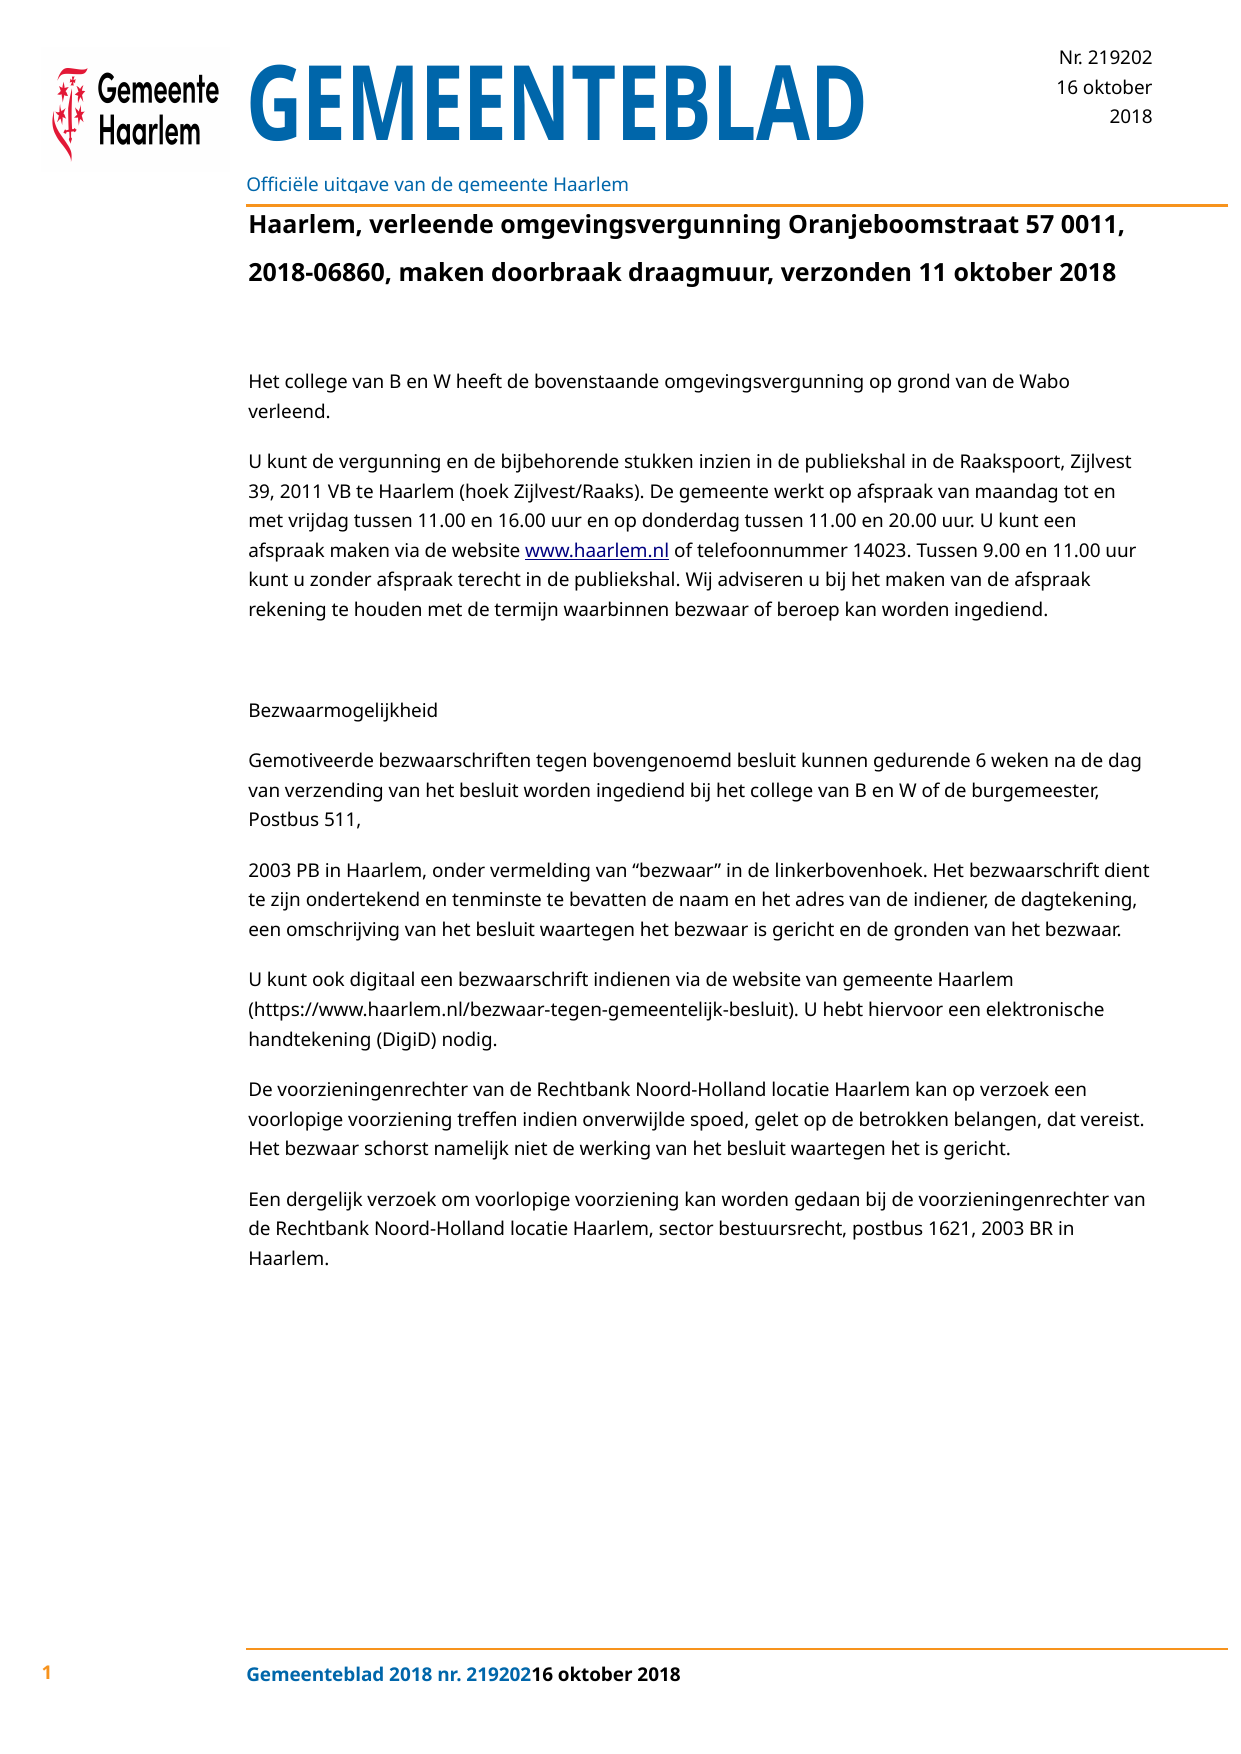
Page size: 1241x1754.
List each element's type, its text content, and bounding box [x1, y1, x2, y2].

text U kunt de vergunning en de bijbehorende stukken inzien in de publiekshal in de Raakspoort, Zijlvest 39, 2011 VB te Haarlem (hoek Zijlvest/Raaks). De gemeente werkt op afspraak van maandag tot en met vrijdag tussen 11.00 en 16.00 uur en op donderdag tussen 11.00 en 20.00 uur. U kunt een afspraak maken via de website www.haarlem.nl of telefoonnummer 14023. Tussen 9.00 en 11.00 uur kunt u zonder afspraak terecht in de publiekshal. Wij adviseren u bij het maken van de afspraak rekening te houden met de termijn waarbinnen bezwaar of beroep kan worden ingediend. [248, 448, 1152, 622]
text U kunt ook digitaal een bezwaarschrift indienen via de website van gemeente Haarlem (https://www.haarlem.nl/bezwaar-tegen-gemeentelijk-besluit). U hebt hiervoor een elektronische handtekening (DigiD) nodig. [248, 967, 1152, 1052]
text 2003 PB in Haarlem, onder vermelding van “bezwaar” in de linkerbovenhoek. Het bezwaarschrift dient te zijn ondertekend en tenminste te bevatten de naam en het adres van de indiener, de dagtekening, een omschrijving van het besluit waartegen het bezwaar is gericht en de gronden van het bezwaar. [248, 857, 1152, 942]
text Haarlem, verleende omgevingsvergunning Oranjeboomstraat 57 0011, 2018-06860, maken doorbraak draagmuur, verzonden 11 oktober 2018 [248, 207, 1152, 288]
text Het college van B en W heeft de bovenstaande omgevingsvergunning op grond van de Wabo verleend. [248, 368, 1152, 424]
picture [41, 47, 231, 172]
text Bezwaarmogelijkheid [248, 697, 1152, 723]
text De voorzieningenrechter van de Rechtbank Noord-Holland locatie Haarlem kan op verzoek een voorlopige voorziening treffen indien onverwijlde spoed, gelet op de betrokken belangen, dat vereist. Het bezwaar schorst namelijk niet de werking van het besluit waartegen het is gericht. [248, 1076, 1152, 1161]
text Gemotiveerde bezwaarschriften tegen bovengenoemd besluit kunnen gedurende 6 weken na de dag van verzending van het besluit worden ingediend bij het college van B en W of de burgemeester, Postbus 511, [248, 747, 1152, 832]
text Een dergelijk verzoek om voorlopige voorziening kan worden gedaan bij de voorzieningenrechter van de Rechtbank Noord-Holland locatie Haarlem, sector bestuursrecht, postbus 1621, 2003 BR in Haarlem. [248, 1186, 1152, 1271]
